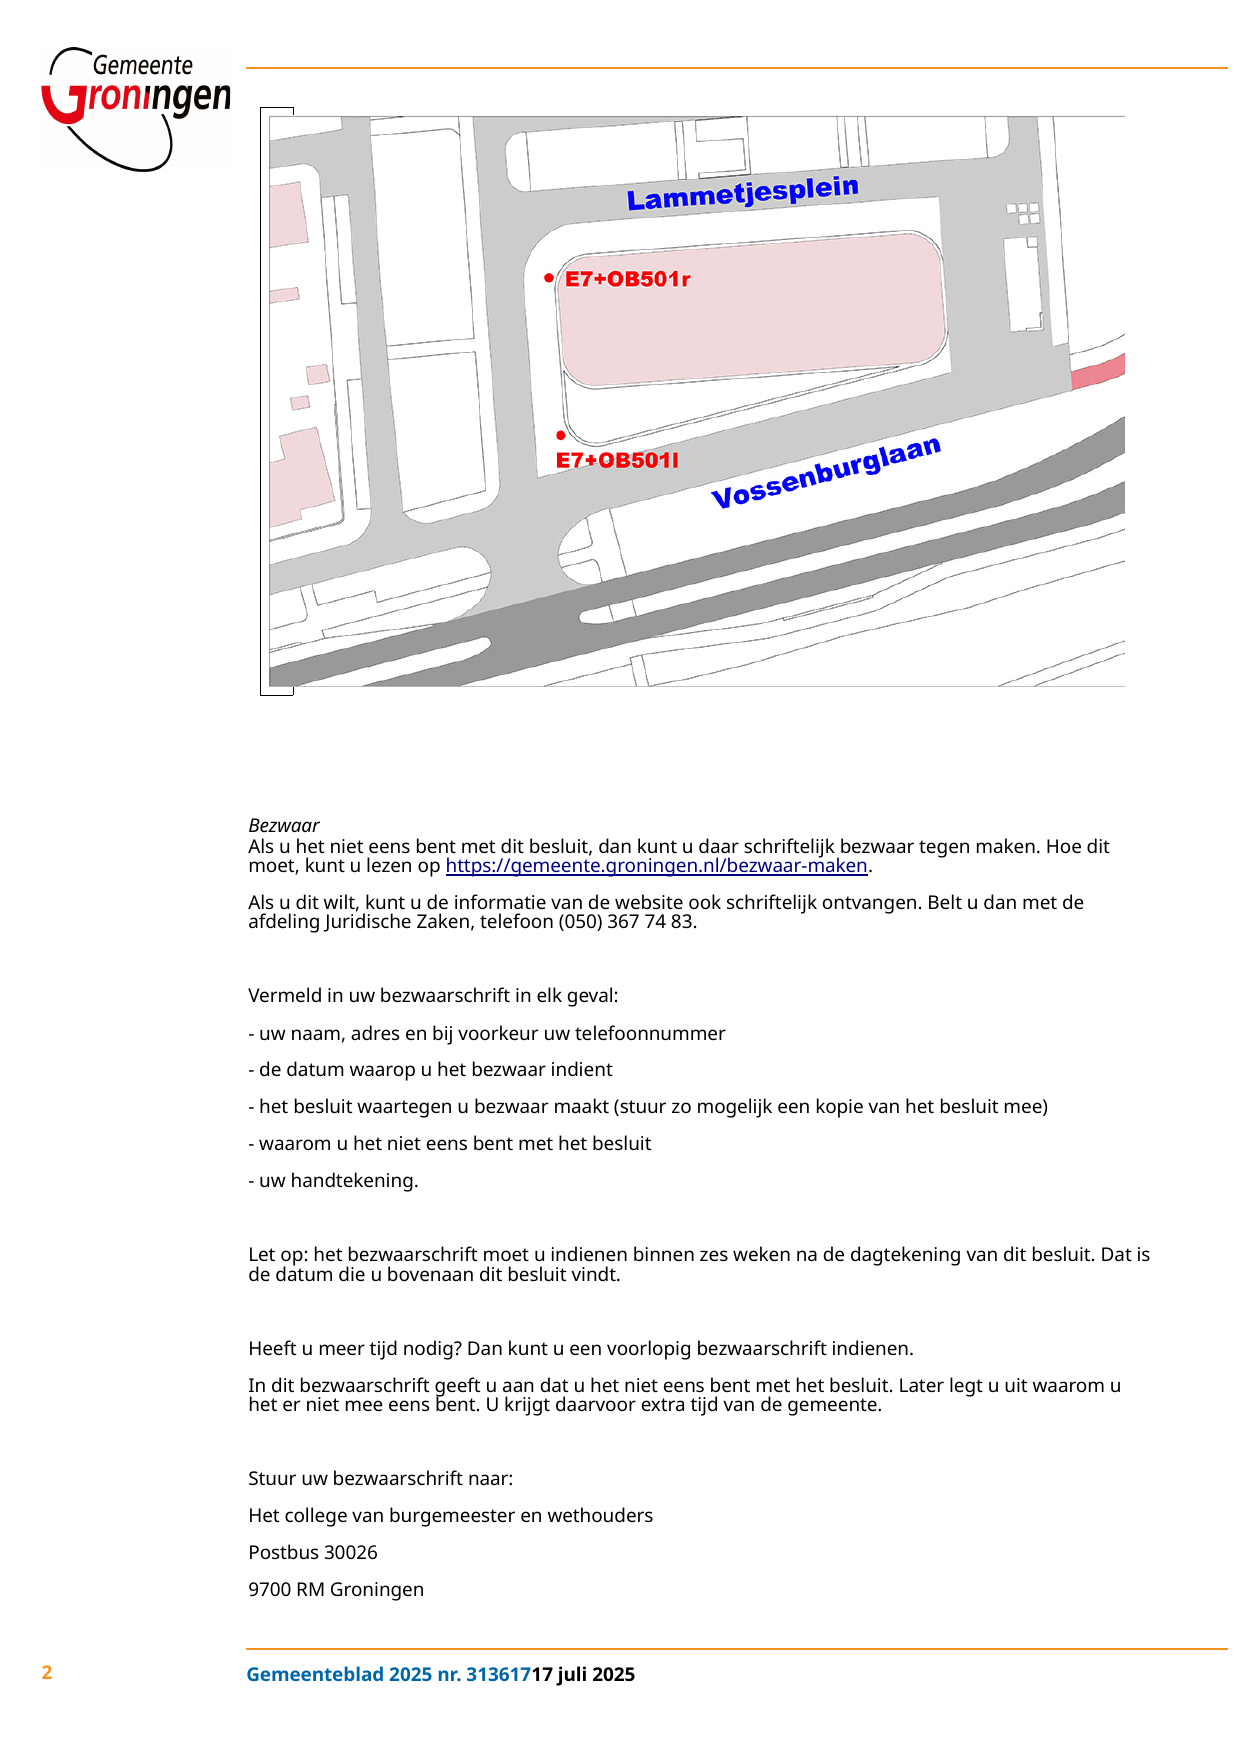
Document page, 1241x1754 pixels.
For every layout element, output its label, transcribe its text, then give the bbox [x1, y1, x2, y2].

text Als u het niet eens bent met dit besluit, dan kunt u daar schriftelijk bezwaar tegen maken. Hoe dit moet, kunt u lezen op https://gemeente.groningen.nl/bezwaar-maken. [248, 838, 1152, 877]
text Heeft u meer tijd nodig? Dan kunt u een voorlopig bezwaarschrift indienen. [248, 1339, 1152, 1359]
text - de datum waarop u het bezwaar indient [248, 1061, 1152, 1081]
text - uw naam, adres en bij voorkeur uw telefoonnummer [248, 1024, 1152, 1044]
text Postbus 30026 [248, 1544, 1152, 1563]
text Het college van burgemeester en wethouders [248, 1507, 1152, 1526]
text In dit bezwaarschrift geeft u aan dat u het niet eens bent met het besluit. Later legt u uit waarom u het er niet mee eens bent. U krijgt daarvoor extra tijd van de gemeente. [248, 1377, 1152, 1415]
text - het besluit waartegen u bezwaar maakt (stuur zo mogelijk een kopie van het besluit mee) [248, 1098, 1152, 1118]
picture [41, 47, 231, 172]
text Let op: het bezwaarschrift moet u indienen binnen zes weken na de dagtekening van dit besluit. Dat is de datum die u bovenaan dit besluit vindt. [248, 1246, 1152, 1285]
text Bezwaar [248, 812, 1152, 838]
text - waarom u het niet eens bent met het besluit [248, 1135, 1152, 1155]
text Vermeld in uw bezwaarschrift in elk geval: [248, 987, 1152, 1007]
text Stuur uw bezwaarschrift naar: [248, 1470, 1152, 1489]
picture [268, 115, 1125, 687]
text Als u dit wilt, kunt u de informatie van de website ook schriftelijk ontvangen. Belt u dan met de afdeling Juridische Zaken, telefoon (050) 367 74 83. [248, 894, 1152, 933]
text 9700 RM Groningen [248, 1581, 1152, 1600]
text - uw handtekening. [248, 1172, 1152, 1192]
